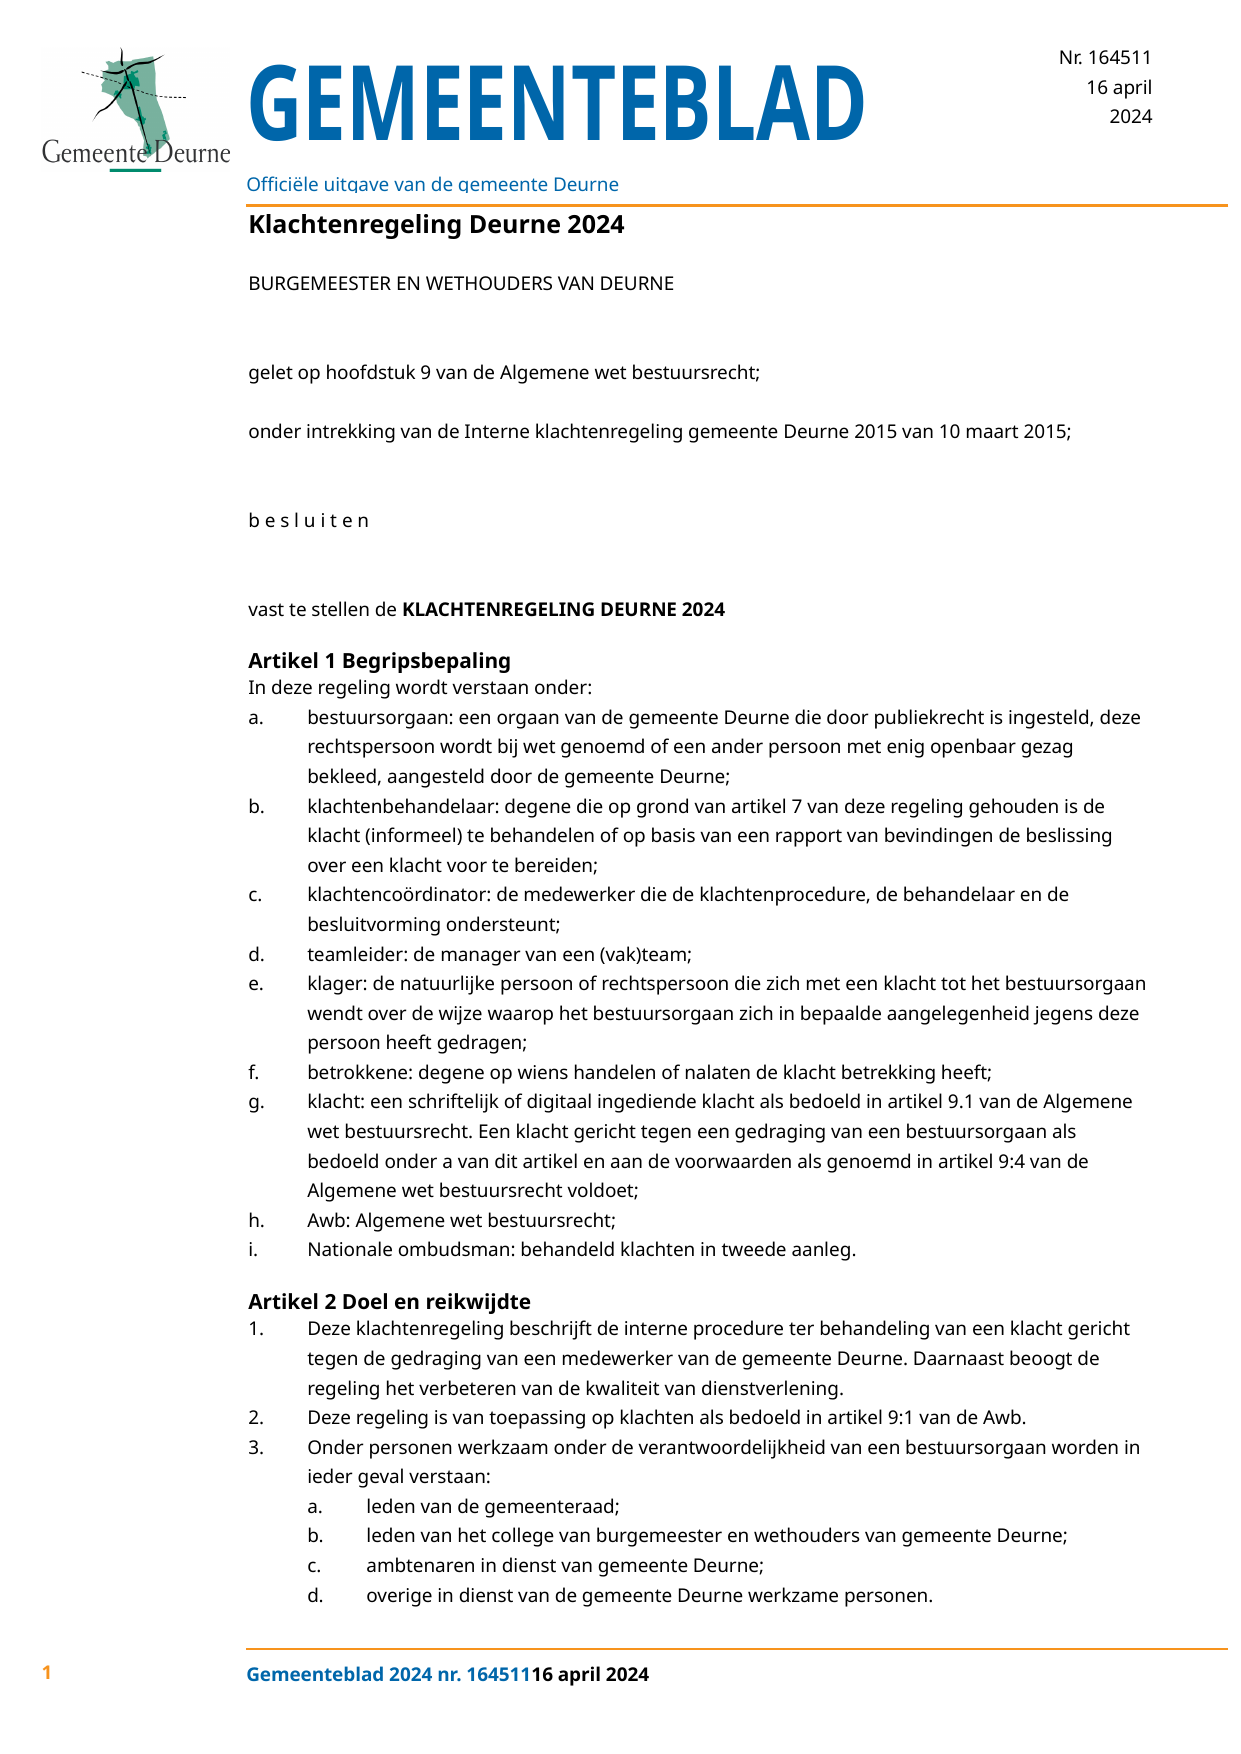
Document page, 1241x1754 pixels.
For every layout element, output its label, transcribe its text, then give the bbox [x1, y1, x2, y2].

list Awb: Algemene wet bestuursrecht; [248, 1207, 1152, 1233]
text BURGEMEESTER EN WETHOUDERS VAN DEURNE [248, 270, 1152, 296]
picture [41, 47, 231, 172]
list overige in dienst van de gemeente Deurne werkzame personen. [307, 1582, 1152, 1607]
list betrokkene: degene op wiens handelen of nalaten de klacht betrekking heeft; [248, 1059, 1152, 1085]
list leden van het college van burgemeester en wethouders van gemeente Deurne; [307, 1523, 1152, 1548]
text onder intrekking van de Interne klachtenregeling gemeente Deurne 2015 van 10 maart 2015; [248, 418, 1152, 444]
list Deze klachtenregeling beschrijft de interne procedure ter behandeling van een klacht gericht tegen de gedraging van een medewerker van de gemeente Deurne. Daarnaast beoogt de regeling het verbeteren van de kwaliteit van dienstverlening. [248, 1316, 1152, 1400]
list klacht: een schriftelijk of digitaal ingediende klacht als bedoeld in artikel 9.1 van de Algemene wet bestuursrecht. Een klacht gericht tegen een gedraging van een bestuursorgaan als bedoeld onder a van dit artikel en aan de voorwaarden als genoemd in artikel 9:4 van de Algemene wet bestuursrecht voldoet; [248, 1089, 1152, 1203]
text In deze regeling wordt verstaan onder: [248, 674, 1152, 700]
text Artikel 1 Begripsbepaling [248, 646, 1152, 674]
list klachtencoördinator: de medewerker die de klachtenprocedure, de behandelaar en de besluitvorming ondersteunt; [248, 882, 1152, 937]
list teamleider: de manager van een (vak)team; [248, 941, 1152, 967]
text Klachtenregeling Deurne 2024 [248, 207, 1152, 241]
text gelet op hoofdstuk 9 van de Algemene wet bestuursrecht; [248, 359, 1152, 385]
list klager: de natuurlijke persoon of rechtspersoon die zich met een klacht tot het bestuursorgaan wendt over de wijze waarop het bestuursorgaan zich in bepaalde aangelegenheid jegens deze persoon heeft gedragen; [248, 970, 1152, 1055]
list Deze regeling is van toepassing op klachten als bedoeld in artikel 9:1 van de Awb. [248, 1404, 1152, 1430]
list leden van de gemeenteraad; [307, 1493, 1152, 1519]
list bestuursorgaan: een orgaan van de gemeente Deurne die door publiekrecht is ingesteld, deze rechtspersoon wordt bij wet genoemd of een ander persoon met enig openbaar gezag bekleed, aangesteld door de gemeente Deurne; [248, 704, 1152, 789]
text b e s l u i t e n [248, 507, 1152, 533]
list Nationale ombudsman: behandeld klachten in tweede aanleg. [248, 1237, 1152, 1262]
list ambtenaren in dienst van gemeente Deurne; [307, 1552, 1152, 1578]
text Artikel 2 Doel en reikwijdte [248, 1287, 1152, 1316]
list klachtenbehandelaar: degene die op grond van artikel 7 van deze regeling gehouden is de klacht (informeel) te behandelen of op basis van een rapport van bevindingen de beslissing over een klacht voor te bereiden; [248, 793, 1152, 878]
list Onder personen werkzaam onder de verantwoordelijkheid van een bestuursorgaan worden in ieder geval verstaan: [248, 1434, 1152, 1489]
text vast te stellen de KLACHTENREGELING DEURNE 2024 [248, 596, 1152, 621]
